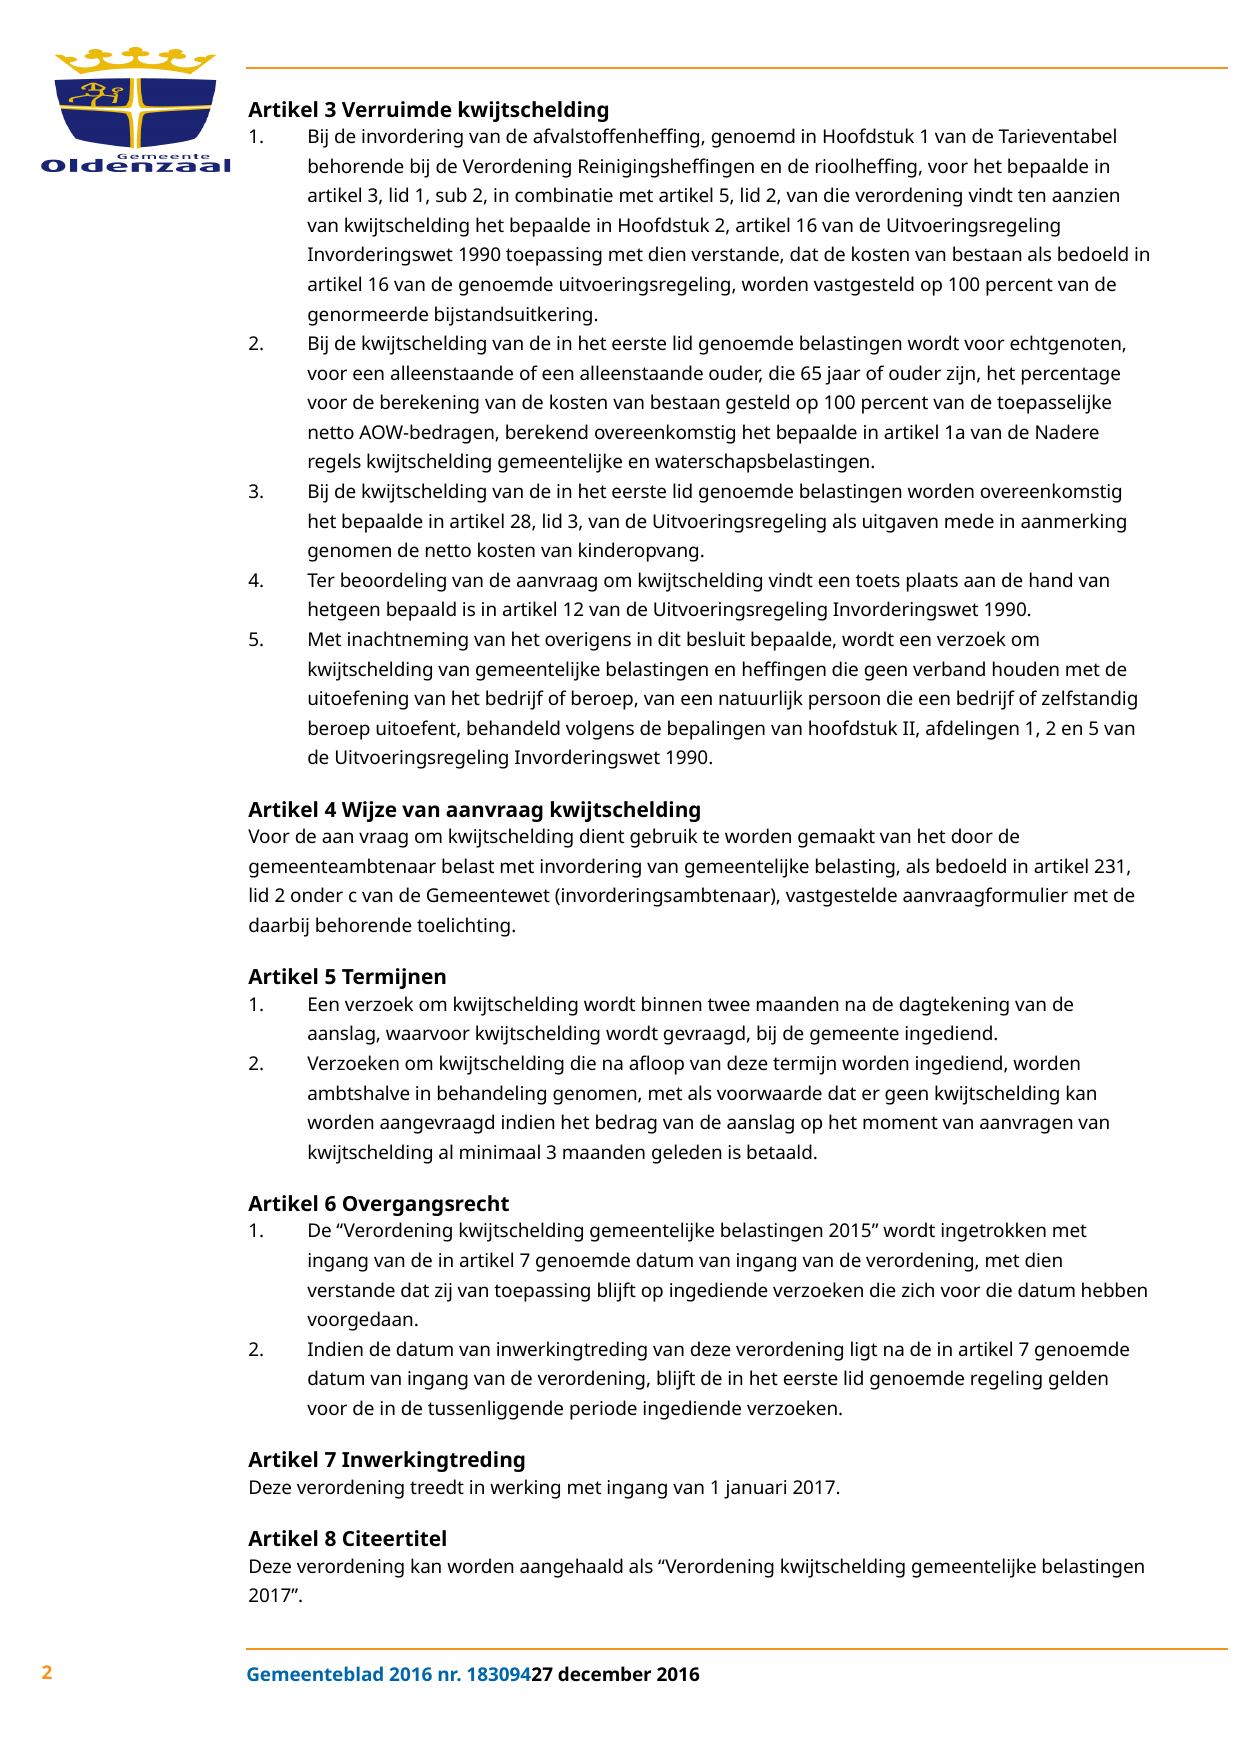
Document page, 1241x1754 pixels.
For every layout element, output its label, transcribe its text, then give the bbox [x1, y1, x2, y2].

text Artikel 6 Overgangsrecht [248, 1189, 1152, 1218]
text Artikel 8 Citeertitel [248, 1524, 1152, 1553]
text Artikel 5 Termijnen [248, 962, 1152, 991]
list Indien de datum van inwerkingtreding van deze verordening ligt na de in artikel 7 genoemde datum van ingang van de verordening, blijft de in het eerste lid genoemde regeling gelden voor de in de tussenliggende periode ingediende verzoeken. [248, 1336, 1152, 1421]
text Artikel 3 Verruimde kwijtschelding [248, 95, 1152, 123]
text Artikel 7 Inwerkingtreding [248, 1446, 1152, 1474]
list Met inachtneming van het overigens in dit besluit bepaalde, wordt een verzoek om kwijtschelding van gemeentelijke belastingen en heffingen die geen verband houden met de uitoefening van het bedrijf of beroep, van een natuurlijk persoon die een bedrijf of zelfstandig beroep uitoefent, behandeld volgens de bepalingen van hoofdstuk II, afdelingen 1, 2 en 5 van de Uitvoeringsregeling Invorderingswet 1990. [248, 626, 1152, 770]
text Voor de aan vraag om kwijtschelding dient gebruik te worden gemaakt van het door de gemeenteambtenaar belast met invordering van gemeentelijke belasting, als bedoeld in artikel 231, lid 2 onder c van de Gemeentewet (invorderingsambtenaar), vastgestelde aanvraagformulier met de daarbij behorende toelichting. [248, 823, 1152, 938]
list De “Verordening kwijtschelding gemeentelijke belastingen 2015” wordt ingetrokken met ingang van de in artikel 7 genoemde datum van ingang van de verordening, met dien verstande dat zij van toepassing blijft op ingediende verzoeken die zich voor die datum hebben voorgedaan. [248, 1218, 1152, 1332]
text Deze verordening treedt in werking met ingang van 1 januari 2017. [248, 1474, 1152, 1500]
list Verzoeken om kwijtschelding die na afloop van deze termijn worden ingediend, worden ambtshalve in behandeling genomen, met als voorwaarde dat er geen kwijtschelding kan worden aangevraagd indien het bedrag van de aanslag op het moment van aanvragen van kwijtschelding al minimaal 3 maanden geleden is betaald. [248, 1050, 1152, 1164]
list Ter beoordeling van de aanvraag om kwijtschelding vindt een toets plaats aan de hand van hetgeen bepaald is in artikel 12 van de Uitvoeringsregeling Invorderingswet 1990. [248, 567, 1152, 622]
list Bij de invordering van de afvalstoffenheffing, genoemd in Hoofdstuk 1 van de Tarieventabel behorende bij de Verordening Reinigingsheffingen en de rioolheffing, voor het bepaalde in artikel 3, lid 1, sub 2, in combinatie met artikel 5, lid 2, van die verordening vindt ten aanzien van kwijtschelding het bepaalde in Hoofdstuk 2, artikel 16 van de Uitvoeringsregeling Invorderingswet 1990 toepassing met dien verstande, dat de kosten van bestaan als bedoeld in artikel 16 van de genoemde uitvoeringsregeling, worden vastgesteld op 100 percent van de genormeerde bijstandsuitkering. [248, 123, 1152, 326]
list Een verzoek om kwijtschelding wordt binnen twee maanden na de dagtekening van de aanslag, waarvoor kwijtschelding wordt gevraagd, bij de gemeente ingediend. [248, 991, 1152, 1046]
text Deze verordening kan worden aangehaald als “Verordening kwijtschelding gemeentelijke belastingen 2017”. [248, 1553, 1152, 1608]
text Artikel 4 Wijze van aanvraag kwijtschelding [248, 795, 1152, 823]
list Bij de kwijtschelding van de in het eerste lid genoemde belastingen wordt voor echtgenoten, voor een alleenstaande of een alleenstaande ouder, die 65 jaar of ouder zijn, het percentage voor de berekening van de kosten van bestaan gesteld op 100 percent van de toepasselijke netto AOW-bedragen, berekend overeenkomstig het bepaalde in artikel 1a van de Nadere regels kwijtschelding gemeentelijke en waterschapsbelastingen. [248, 330, 1152, 474]
list Bij de kwijtschelding van de in het eerste lid genoemde belastingen worden overeenkomstig het bepaalde in artikel 28, lid 3, van de Uitvoeringsregeling als uitgaven mede in aanmerking genomen de netto kosten van kinderopvang. [248, 478, 1152, 563]
picture [41, 47, 231, 172]
